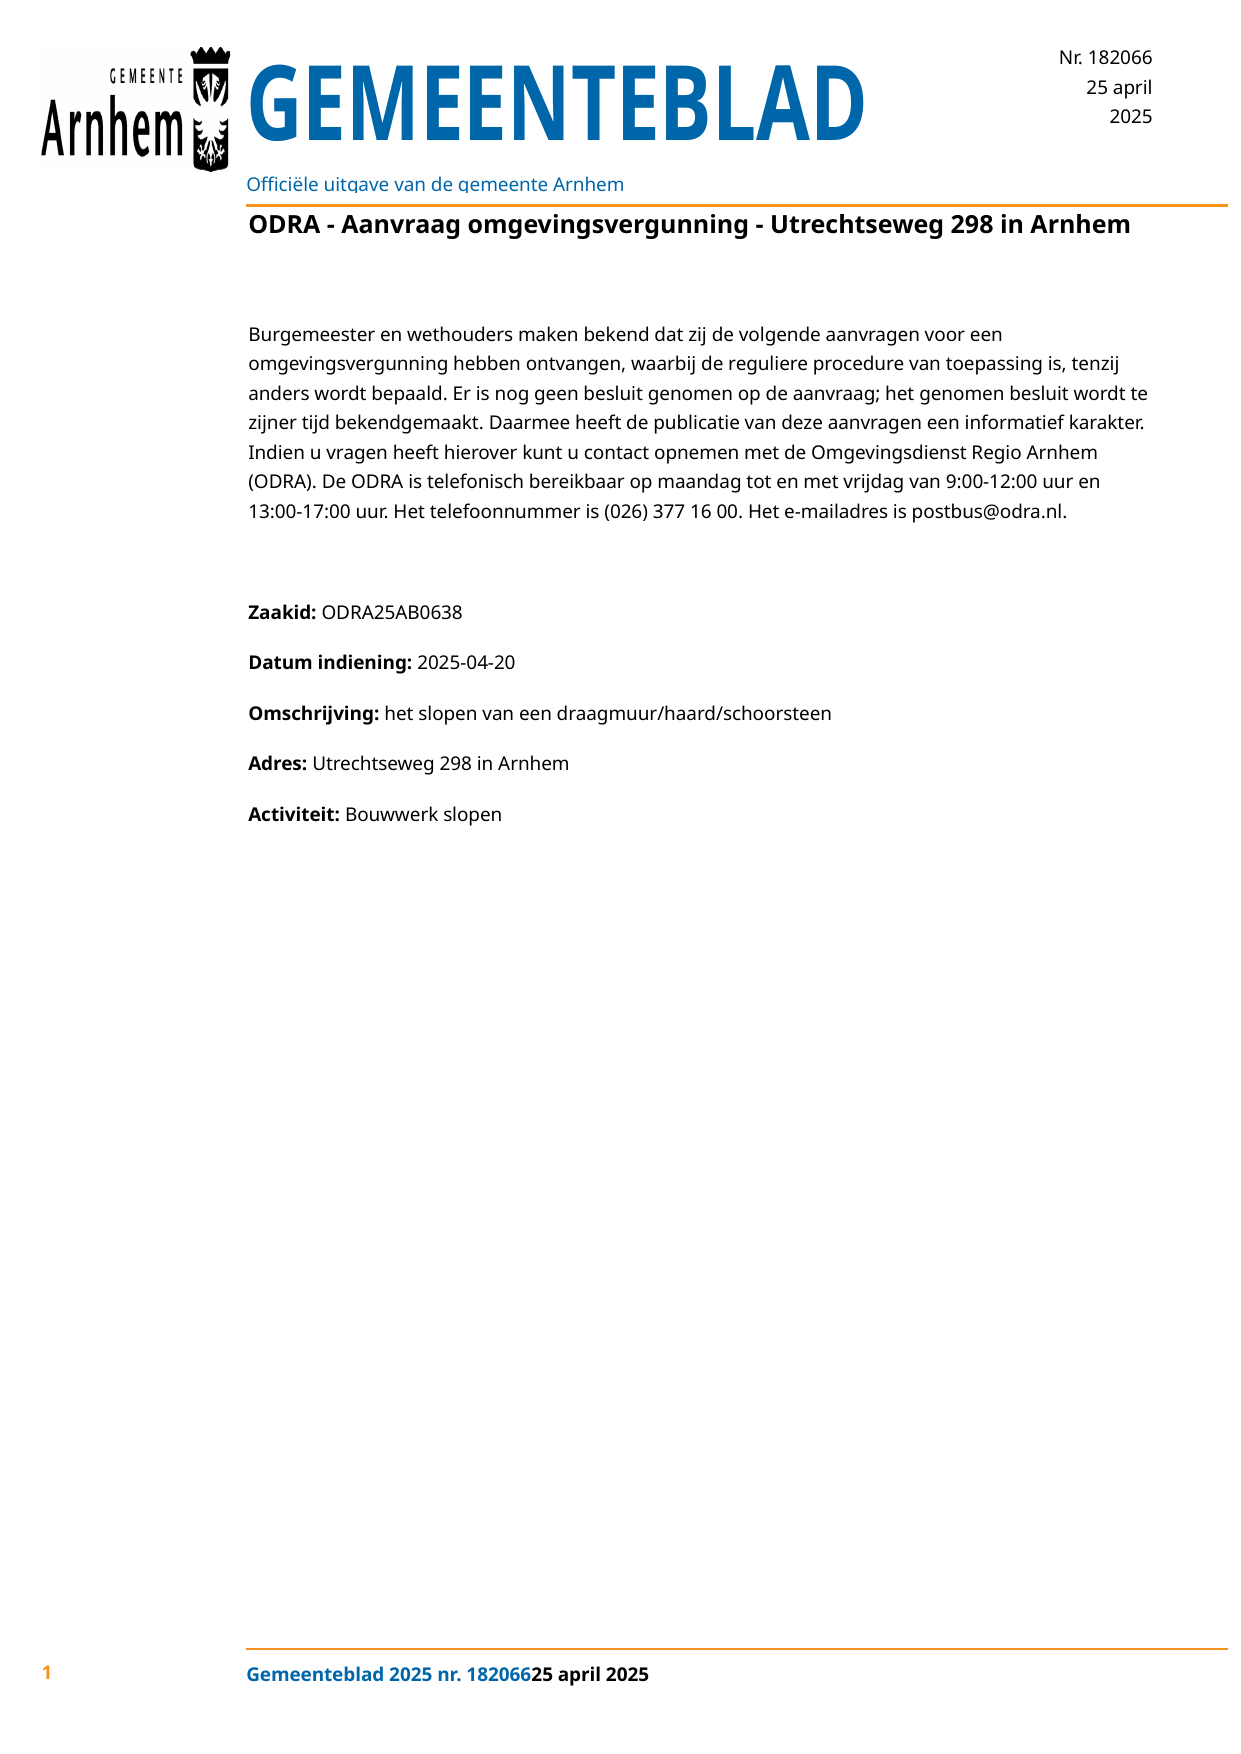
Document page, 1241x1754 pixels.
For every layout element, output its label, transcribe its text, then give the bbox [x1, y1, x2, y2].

text Datum indiening: 2025-04-20 [248, 649, 1152, 675]
text Omschrijving: het slopen van een draagmuur/haard/schoorsteen [248, 700, 1152, 726]
text Burgemeester en wethouders maken bekend dat zij de volgende aanvragen voor een omgevingsvergunning hebben ontvangen, waarbij de reguliere procedure van toepassing is, tenzij anders wordt bepaald. Er is nog geen besluit genomen op de aanvraag; het genomen besluit wordt te zijner tijd bekendgemaakt. Daarmee heeft de publicatie van deze aanvragen een informatief karakter. Indien u vragen heeft hierover kunt u contact opnemen met de Omgevingsdienst Regio Arnhem (ODRA). De ODRA is telefonisch bereikbaar op maandag tot en met vrijdag van 9:00-12:00 uur en 13:00-17:00 uur. Het telefoonnummer is (026) 377 16 00. Het e-mailadres is postbus@odra.nl. [248, 321, 1152, 524]
text Adres: Utrechtseweg 298 in Arnhem [248, 750, 1152, 776]
text ODRA - Aanvraag omgevingsvergunning - Utrechtseweg 298 in Arnhem [248, 207, 1152, 241]
text Zaakid: ODRA25AB0638 [248, 599, 1152, 625]
text Activiteit: Bouwwerk slopen [248, 801, 1152, 826]
picture [41, 47, 231, 172]
